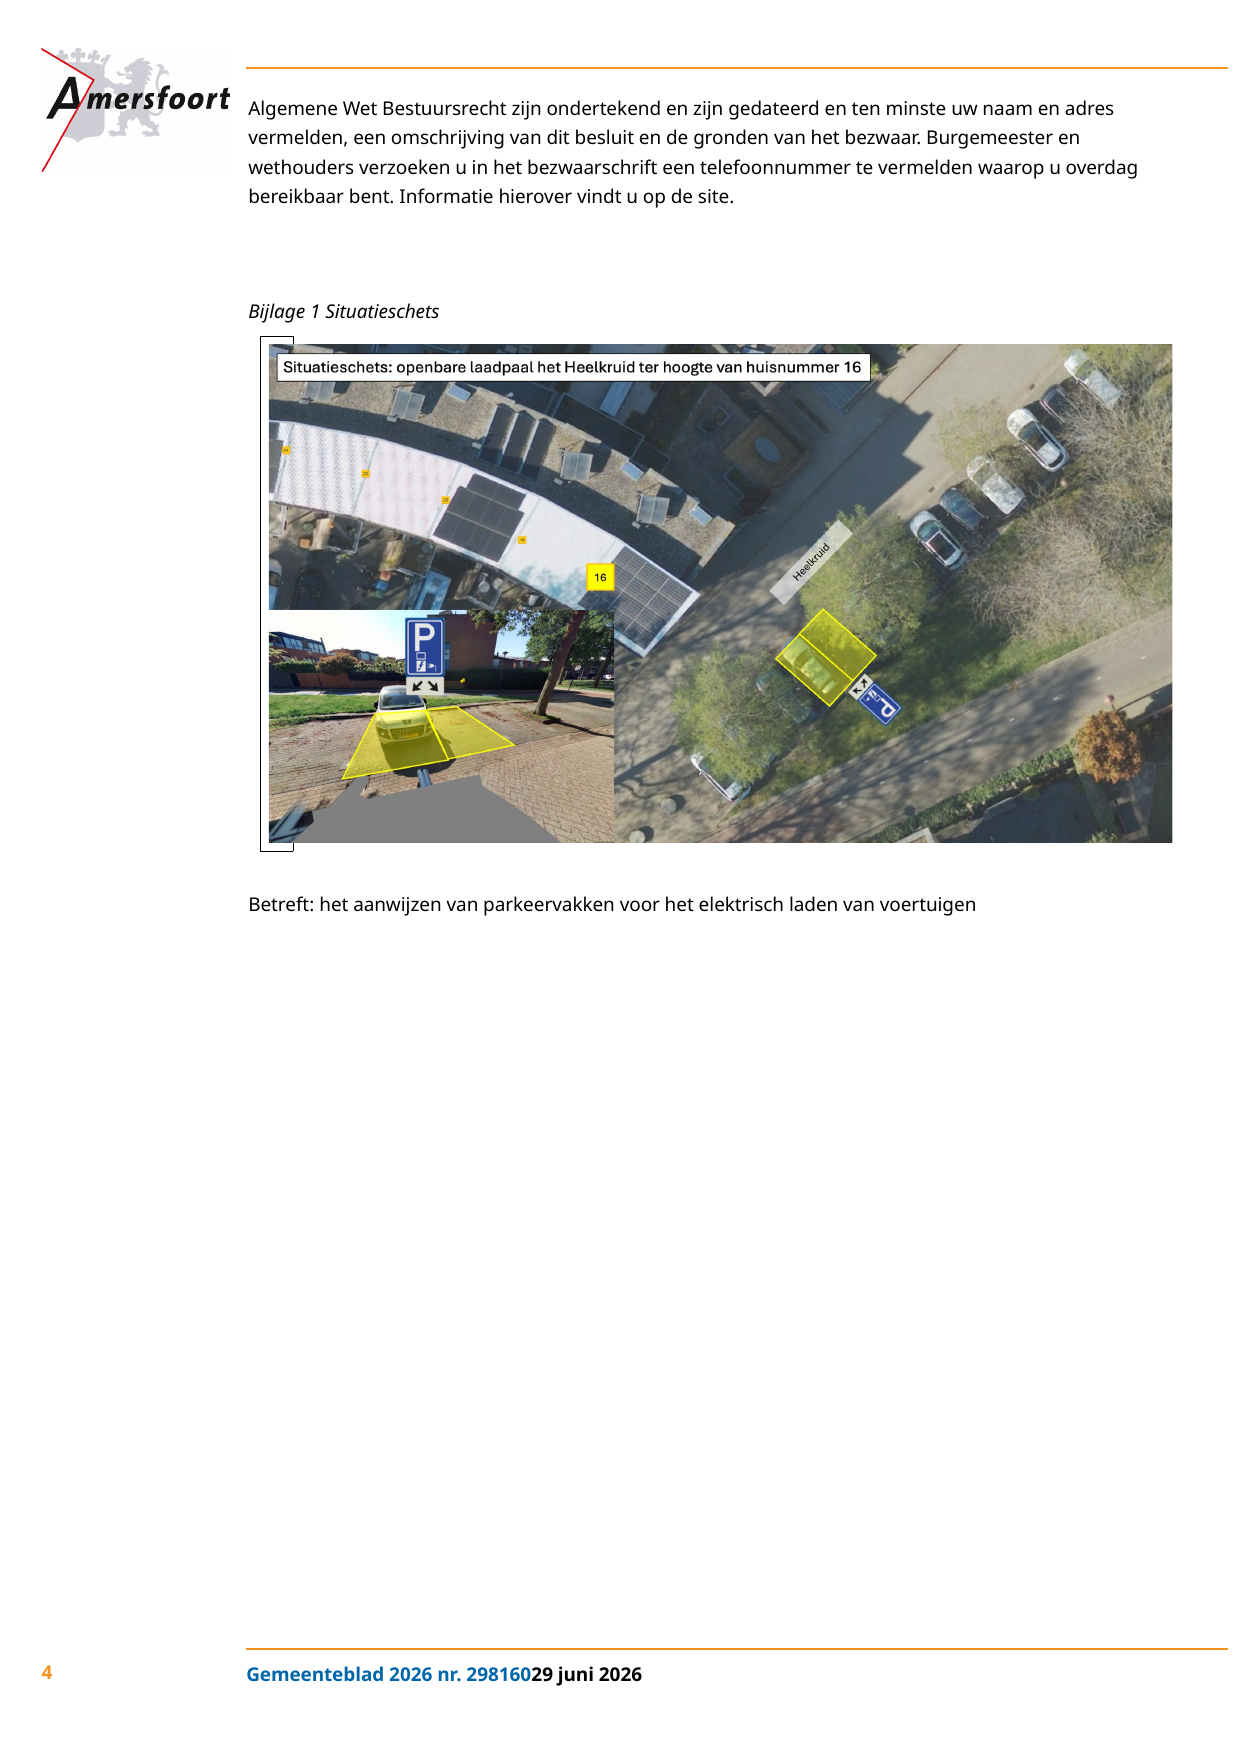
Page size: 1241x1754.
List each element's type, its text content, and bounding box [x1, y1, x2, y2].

text Algemene Wet Bestuursrecht zijn ondertekend en zijn gedateerd en ten minste uw naam en adres vermelden, een omschrijving van dit besluit en de gronden van het bezwaar. Burgemeester en wethouders verzoeken u in het bezwaarschrift een telefoonnummer te vermelden waarop u overdag bereikbaar bent. Informatie hierover vindt u op de site. [248, 95, 1152, 209]
picture [268, 344, 1173, 843]
picture [41, 47, 231, 172]
text Betreft: het aanwijzen van parkeervakken voor het elektrisch laden van voertuigen [248, 891, 1152, 917]
text Bijlage 1 Situatieschets [248, 298, 1152, 324]
